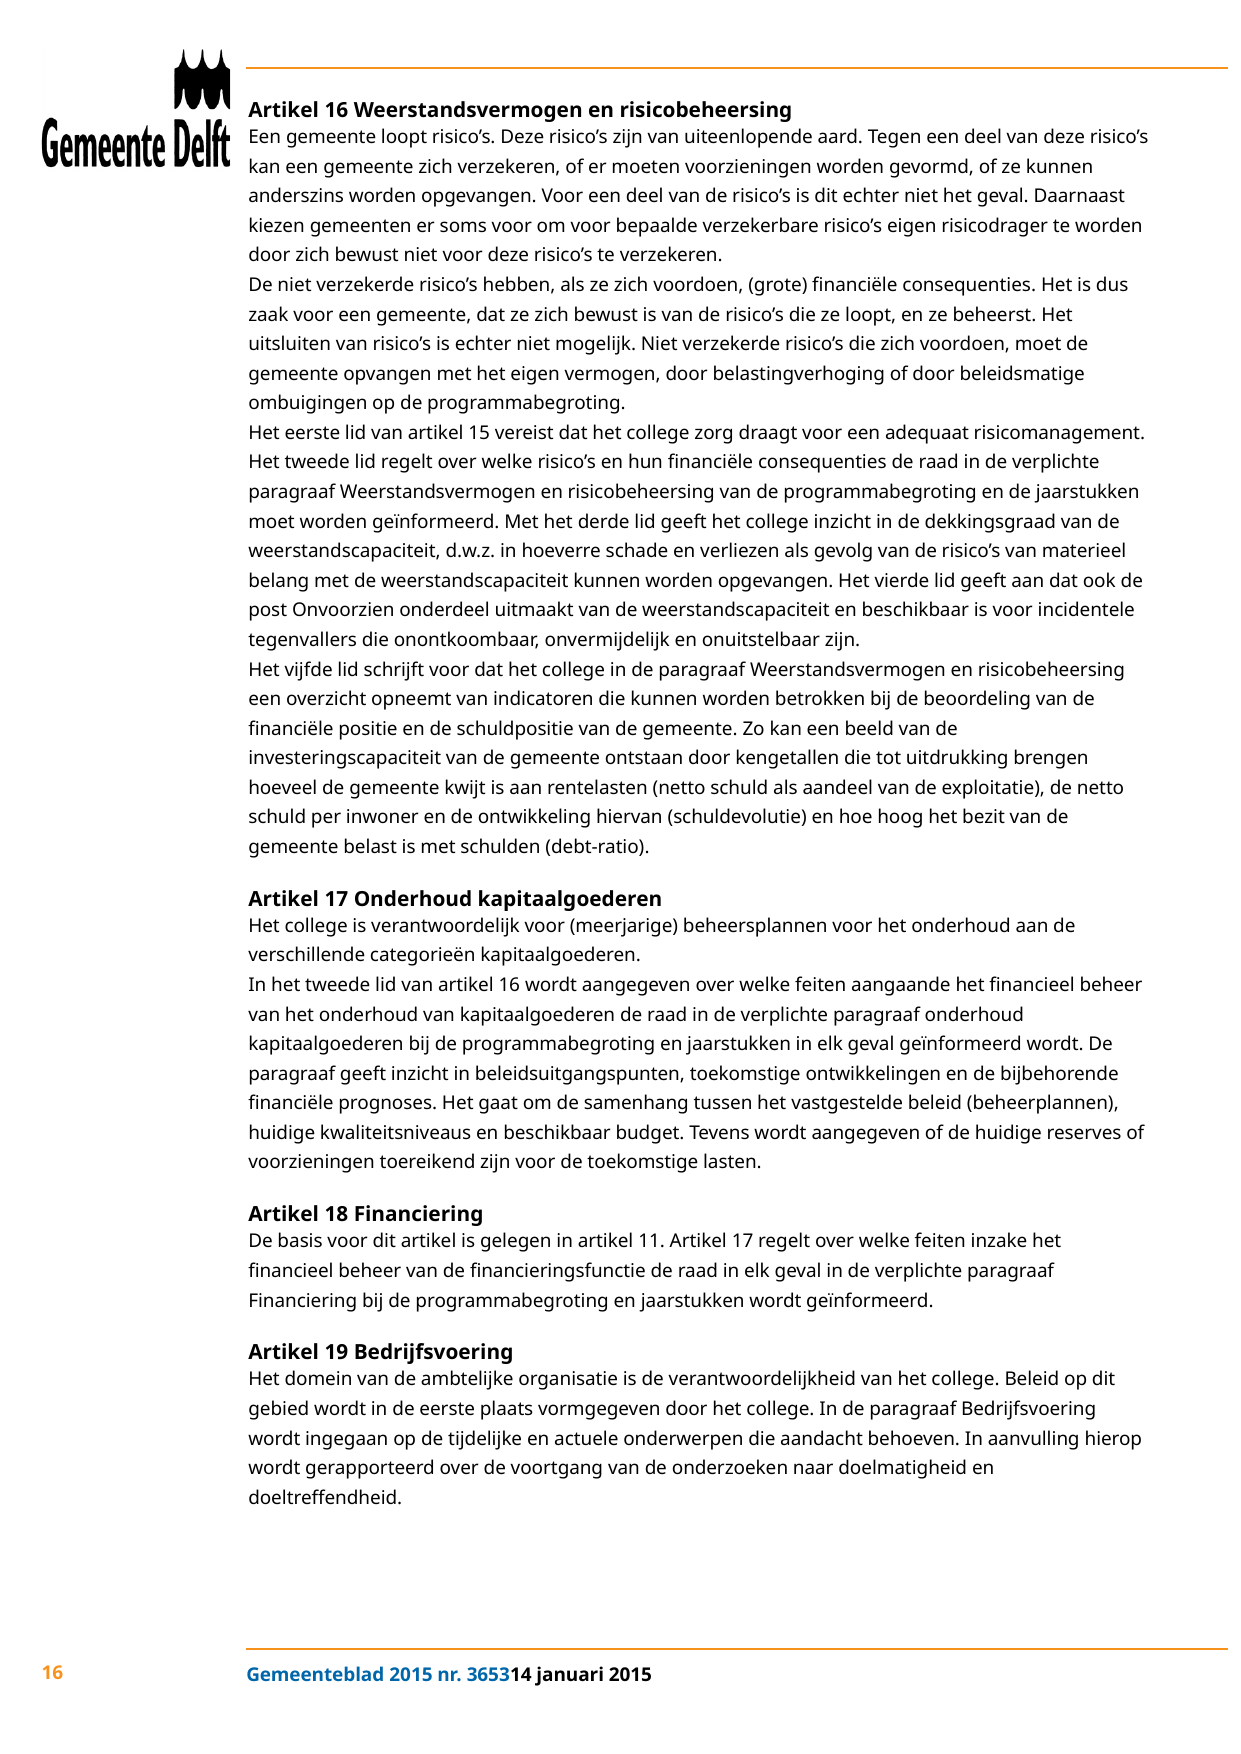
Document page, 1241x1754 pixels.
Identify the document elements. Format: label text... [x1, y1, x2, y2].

text Artikel 19 Bedrijfsvoering [248, 1337, 1152, 1366]
text Het college is verantwoordelijk voor (meerjarige) beheersplannen voor het onderhoud aan de verschillende categorieën kapitaalgoederen. [248, 912, 1152, 967]
text Een gemeente loopt risico’s. Deze risico’s zijn van uiteenlopende aard. Tegen een deel van deze risico’s kan een gemeente zich verzekeren, of er moeten voorzieningen worden gevormd, of ze kunnen anderszins worden opgevangen. Voor een deel van de risico’s is dit echter niet het geval. Daarnaast kiezen gemeenten er soms voor om voor bepaalde verzekerbare risico’s eigen risicodrager te worden door zich bewust niet voor deze risico’s te verzekeren. [248, 123, 1152, 267]
text Het domein van de ambtelijke organisatie is de verantwoordelijkheid van het college. Beleid op dit gebied wordt in de eerste plaats vormgegeven door het college. In de paragraaf Bedrijfsvoering wordt ingegaan op de tijdelijke en actuele onderwerpen die aandacht behoeven. In aanvulling hierop wordt gerapporteerd over de voortgang van de onderzoeken naar doelmatigheid en doeltreffendheid. [248, 1366, 1152, 1510]
text Artikel 18 Financiering [248, 1199, 1152, 1228]
text De niet verzekerde risico’s hebben, als ze zich voordoen, (grote) financiële consequenties. Het is dus zaak voor een gemeente, dat ze zich bewust is van de risico’s die ze loopt, en ze beheerst. Het uitsluiten van risico’s is echter niet mogelijk. Niet verzekerde risico’s die zich voordoen, moet de gemeente opvangen met het eigen vermogen, door belastingverhoging of door beleidsmatige ombuigingen op de programmabegroting. [248, 271, 1152, 415]
text Artikel 16 Weerstandsvermogen en risicobeheersing [248, 95, 1152, 123]
text In het tweede lid van artikel 16 wordt aangegeven over welke feiten aangaande het financieel beheer van het onderhoud van kapitaalgoederen de raad in de verplichte paragraaf onderhoud kapitaalgoederen bij de programmabegroting en jaarstukken in elk geval geïnformeerd wordt. De paragraaf geeft inzicht in beleidsuitgangspunten, toekomstige ontwikkelingen en de bijbehorende financiële prognoses. Het gaat om de samenhang tussen het vastgestelde beleid (beheerplannen), huidige kwaliteitsniveaus en beschikbaar budget. Tevens wordt aangegeven of de huidige reserves of voorzieningen toereikend zijn voor de toekomstige lasten. [248, 971, 1152, 1174]
text Het eerste lid van artikel 15 vereist dat het college zorg draagt voor een adequaat risicomanagement. Het tweede lid regelt over welke risico’s en hun financiële consequenties de raad in de verplichte paragraaf Weerstandsvermogen en risicobeheersing van de programmabegroting en de jaarstukken moet worden geïnformeerd. Met het derde lid geeft het college inzicht in de dekkingsgraad van de weerstandscapaciteit, d.w.z. in hoeverre schade en verliezen als gevolg van de risico’s van materieel belang met de weerstandscapaciteit kunnen worden opgevangen. Het vierde lid geeft aan dat ook de post Onvoorzien onderdeel uitmaakt van de weerstandscapaciteit en beschikbaar is voor incidentele tegenvallers die onontkoombaar, onvermijdelijk en onuitstelbaar zijn. [248, 419, 1152, 652]
text Artikel 17 Onderhoud kapitaalgoederen [248, 884, 1152, 912]
text Het vijfde lid schrijft voor dat het college in de paragraaf Weerstandsvermogen en risicobeheersing een overzicht opneemt van indicatoren die kunnen worden betrokken bij de beoordeling van de financiële positie en de schuldpositie van de gemeente. Zo kan een beeld van de investeringscapaciteit van de gemeente ontstaan door kengetallen die tot uitdrukking brengen hoeveel de gemeente kwijt is aan rentelasten (netto schuld als aandeel van de exploitatie), de netto schuld per inwoner en de ontwikkeling hiervan (schuldevolutie) en hoe hoog het bezit van de gemeente belast is met schulden (debt-ratio). [248, 656, 1152, 859]
picture [41, 47, 231, 172]
text De basis voor dit artikel is gelegen in artikel 11. Artikel 17 regelt over welke feiten inzake het financieel beheer van de financieringsfunctie de raad in elk geval in de verplichte paragraaf Financiering bij de programmabegroting en jaarstukken wordt geïnformeerd. [248, 1228, 1152, 1312]
